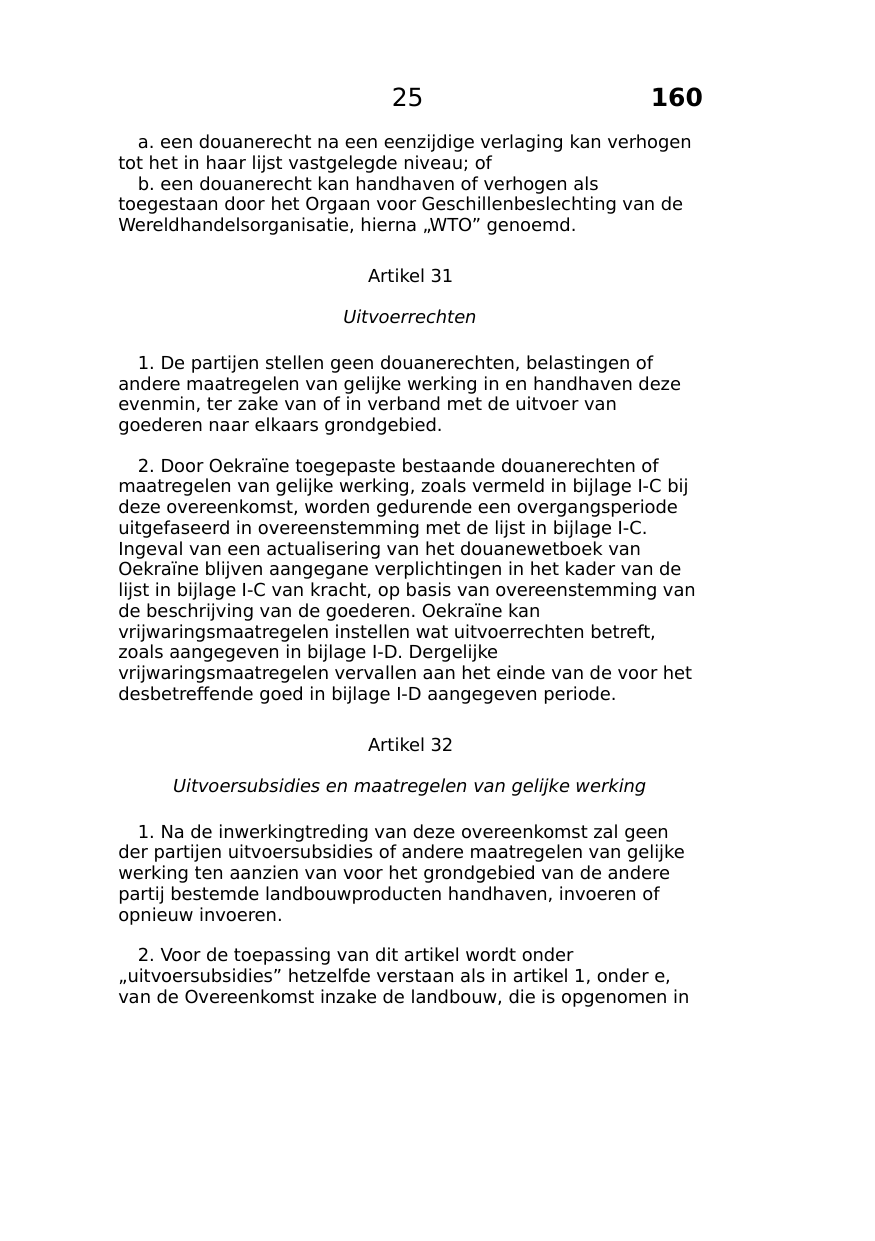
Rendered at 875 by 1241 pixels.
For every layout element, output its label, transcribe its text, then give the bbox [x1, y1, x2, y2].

subtitle Artikel 31 Uitvoerrechten [118, 266, 703, 328]
text 2. Voor de toepassing van dit artikel wordt onder „uitvoersubsidies” hetzelfde verstaan als in artikel 1, onder e, van de Overeenkomst inzake de landbouw, die is opgenomen in [118, 945, 703, 1007]
text a. een douanerecht na een eenzijdige verlaging kan verhogen tot het in haar lijst vastgelegde niveau; of [118, 132, 703, 173]
text b. een douanerecht kan handhaven of verhogen als toegestaan door het Orgaan voor Geschillenbeslechting van de Wereldhandelsorganisatie, hierna „WTO” genoemd. [118, 173, 703, 236]
subtitle Artikel 32 Uitvoersubsidies en maatregelen van gelijke werking [118, 734, 703, 797]
text 1. De partijen stellen geen douanerechten, belastingen of andere maatregelen van gelijke werking in en handhaven deze evenmin, ter zake van of in verband met de uitvoer van goederen naar elkaars grondgebied. [118, 353, 703, 436]
text 2. Door Oekraïne toegepaste bestaande douanerechten of maatregelen van gelijke werking, zoals vermeld in bijlage I-C bij deze overeenkomst, worden gedurende een overgangsperiode uitgefaseerd in overeenstemming met de lijst in bijlage I-C. Ingeval van een actualisering van het douanewetboek van Oekraïne blijven aangegane verplichtingen in het kader van de lijst in bijlage I-C van kracht, op basis van overeenstemming van de beschrijving van de goederen. Oekraïne kan vrijwaringsmaatregelen instellen wat uitvoerrechten betreft, zoals aangegeven in bijlage I-D. Dergelijke vrijwaringsmaatregelen vervallen aan het einde van de voor het desbetreffende goed in bijlage I-D aangegeven periode. [118, 456, 703, 704]
text 1. Na de inwerkingtreding van deze overeenkomst zal geen der partijen uitvoersubsidies of andere maatregelen van gelijke werking ten aanzien van voor het grondgebied van de andere partij bestemde landbouwproducten handhaven, invoeren of opnieuw invoeren. [118, 822, 703, 925]
